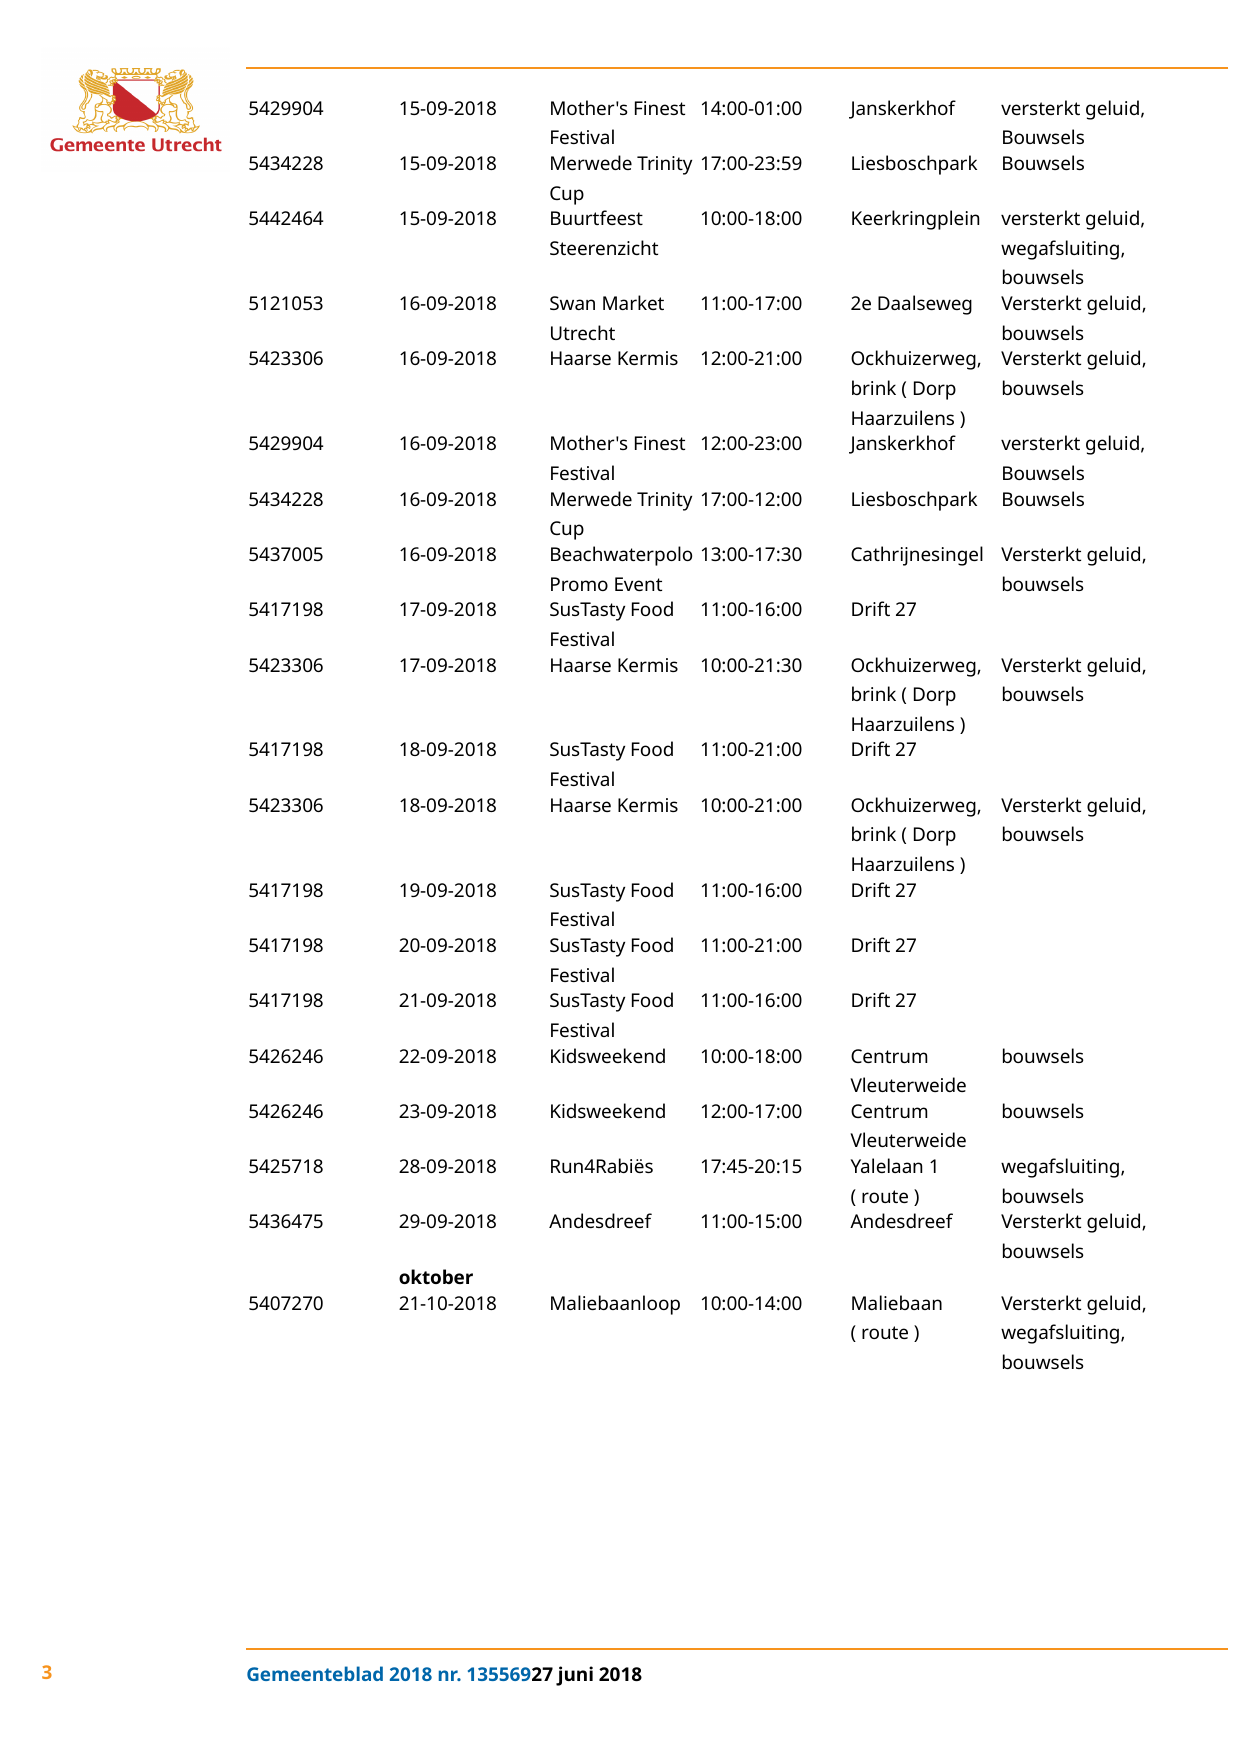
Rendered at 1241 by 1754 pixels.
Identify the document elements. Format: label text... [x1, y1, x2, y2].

table_cell Ockhuizerweg, brink ( Dorp Haarzuilens ) [850, 792, 1001, 877]
table_cell 5436475 [248, 1209, 398, 1264]
table_cell Versterkt geluid, bouwsels [1001, 541, 1152, 596]
table_cell 14:00-01:00 [700, 95, 850, 150]
table_cell 5426246 [248, 1043, 398, 1098]
table_cell 5426246 [248, 1098, 398, 1153]
table_cell 5429904 [248, 95, 398, 150]
table_cell 11:00-21:00 [700, 737, 850, 792]
table_cell SusTasty Food Festival [549, 877, 700, 932]
table_cell 5425718 [248, 1154, 398, 1209]
table_cell Versterkt geluid, bouwsels [1001, 792, 1152, 877]
table_cell 12:00-21:00 [700, 346, 850, 431]
table_cell [1001, 877, 1152, 932]
table_cell [1001, 737, 1152, 792]
table_cell SusTasty Food Festival [549, 988, 700, 1043]
table_cell Drift 27 [850, 932, 1001, 987]
table_cell 10:00-14:00 [700, 1290, 850, 1375]
table_cell Ockhuizerweg, brink ( Dorp Haarzuilens ) [850, 652, 1001, 737]
table_cell bouwsels [1001, 1098, 1152, 1153]
table_cell 18-09-2018 [399, 792, 549, 877]
table_cell 5442464 [248, 205, 398, 290]
table_cell 28-09-2018 [399, 1154, 549, 1209]
table_cell Versterkt geluid, bouwsels [1001, 290, 1152, 346]
table_cell 17-09-2018 [399, 652, 549, 737]
table_cell Haarse Kermis [549, 346, 700, 431]
table_cell Kidsweekend [549, 1098, 700, 1153]
table_cell versterkt geluid, Bouwsels [1001, 431, 1152, 486]
table_cell Mother's Finest Festival [549, 431, 700, 486]
table_cell 5434228 [248, 150, 398, 205]
table_cell Keerkringplein [850, 205, 1001, 290]
table_cell Kidsweekend [549, 1043, 700, 1098]
table_cell 5417198 [248, 737, 398, 792]
table_cell SusTasty Food Festival [549, 737, 700, 792]
table_cell 17:00-12:00 [700, 486, 850, 541]
table_cell oktober [399, 1264, 549, 1290]
table_cell Haarse Kermis [549, 652, 700, 737]
table_cell Mother's Finest Festival [549, 95, 700, 150]
table_cell 16-09-2018 [399, 346, 549, 431]
table_cell 10:00-18:00 [700, 205, 850, 290]
table_cell Merwede Trinity Cup [549, 486, 700, 541]
table_cell [549, 1264, 700, 1290]
table_cell 23-09-2018 [399, 1098, 549, 1153]
table_cell 11:00-16:00 [700, 877, 850, 932]
table_cell 5121053 [248, 290, 398, 346]
table_cell 22-09-2018 [399, 1043, 549, 1098]
table_cell Drift 27 [850, 737, 1001, 792]
table_cell 12:00-17:00 [700, 1098, 850, 1153]
table_cell Drift 27 [850, 988, 1001, 1043]
table_cell 5437005 [248, 541, 398, 596]
table_cell Ockhuizerweg, brink ( Dorp Haarzuilens ) [850, 346, 1001, 431]
table_cell Drift 27 [850, 596, 1001, 652]
table_cell versterkt geluid, Bouwsels [1001, 95, 1152, 150]
table_cell Drift 27 [850, 877, 1001, 932]
table_cell Haarse Kermis [549, 792, 700, 877]
table_cell Bouwsels [1001, 486, 1152, 541]
table_cell 5417198 [248, 932, 398, 987]
table_cell 15-09-2018 [399, 150, 549, 205]
table_cell 5429904 [248, 431, 398, 486]
table_cell [700, 1264, 850, 1290]
table_cell 29-09-2018 [399, 1209, 549, 1264]
table_cell 17:45-20:15 [700, 1154, 850, 1209]
table_cell Janskerkhof [850, 431, 1001, 486]
table_cell 13:00-17:30 [700, 541, 850, 596]
table_cell 21-10-2018 [399, 1290, 549, 1375]
table_cell 10:00-21:30 [700, 652, 850, 737]
table_cell SusTasty Food Festival [549, 932, 700, 987]
table_cell Centrum Vleuterweide [850, 1098, 1001, 1153]
table_cell 16-09-2018 [399, 486, 549, 541]
table_cell 16-09-2018 [399, 431, 549, 486]
table_cell 5417198 [248, 988, 398, 1043]
table_cell Liesboschpark [850, 486, 1001, 541]
table_cell 20-09-2018 [399, 932, 549, 987]
table_cell [248, 1264, 398, 1290]
table_cell 17:00-23:59 [700, 150, 850, 205]
table_cell bouwsels [1001, 1043, 1152, 1098]
table_cell wegafsluiting, bouwsels [1001, 1154, 1152, 1209]
table_cell SusTasty Food Festival [549, 596, 700, 652]
table_cell [1001, 596, 1152, 652]
table_cell 11:00-17:00 [700, 290, 850, 346]
table_cell Merwede Trinity Cup [549, 150, 700, 205]
picture [41, 47, 231, 172]
table_cell Andesdreef [549, 1209, 700, 1264]
table_cell 15-09-2018 [399, 95, 549, 150]
table_cell 5407270 [248, 1290, 398, 1375]
table_cell 17-09-2018 [399, 596, 549, 652]
table_cell versterkt geluid, wegafsluiting, bouwsels [1001, 205, 1152, 290]
table_cell Maliebaanloop [549, 1290, 700, 1375]
table_cell Liesboschpark [850, 150, 1001, 205]
table_cell 16-09-2018 [399, 541, 549, 596]
table_cell Swan Market Utrecht [549, 290, 700, 346]
table_cell 19-09-2018 [399, 877, 549, 932]
table_cell 18-09-2018 [399, 737, 549, 792]
table_cell 11:00-16:00 [700, 988, 850, 1043]
table_cell [1001, 932, 1152, 987]
table_cell Janskerkhof [850, 95, 1001, 150]
table_cell 2e Daalseweg [850, 290, 1001, 346]
table_cell [850, 1264, 1001, 1290]
table_cell Andesdreef [850, 1209, 1001, 1264]
table_cell 10:00-21:00 [700, 792, 850, 877]
table_cell 5423306 [248, 792, 398, 877]
table_cell 5434228 [248, 486, 398, 541]
table_cell Cathrijnesingel [850, 541, 1001, 596]
table_cell 5417198 [248, 596, 398, 652]
table_cell Versterkt geluid, wegafsluiting, bouwsels [1001, 1290, 1152, 1375]
table_cell Beachwaterpolo Promo Event [549, 541, 700, 596]
table_cell Versterkt geluid, bouwsels [1001, 652, 1152, 737]
table_cell 5423306 [248, 652, 398, 737]
table_cell 15-09-2018 [399, 205, 549, 290]
table_cell Bouwsels [1001, 150, 1152, 205]
table_cell [1001, 988, 1152, 1043]
table_cell 21-09-2018 [399, 988, 549, 1043]
table_cell Yalelaan 1 ( route ) [850, 1154, 1001, 1209]
table_cell 12:00-23:00 [700, 431, 850, 486]
table_cell Versterkt geluid, bouwsels [1001, 346, 1152, 431]
table_cell 16-09-2018 [399, 290, 549, 346]
table_cell 5417198 [248, 877, 398, 932]
table_cell 10:00-18:00 [700, 1043, 850, 1098]
table_cell 11:00-15:00 [700, 1209, 850, 1264]
table_cell Maliebaan ( route ) [850, 1290, 1001, 1375]
table_cell 11:00-16:00 [700, 596, 850, 652]
table_cell 5423306 [248, 346, 398, 431]
table_cell [1001, 1264, 1152, 1290]
table_cell Buurtfeest Steerenzicht [549, 205, 700, 290]
table_cell 11:00-21:00 [700, 932, 850, 987]
table_cell Versterkt geluid, bouwsels [1001, 1209, 1152, 1264]
table_cell Centrum Vleuterweide [850, 1043, 1001, 1098]
table_cell Run4Rabiës [549, 1154, 700, 1209]
